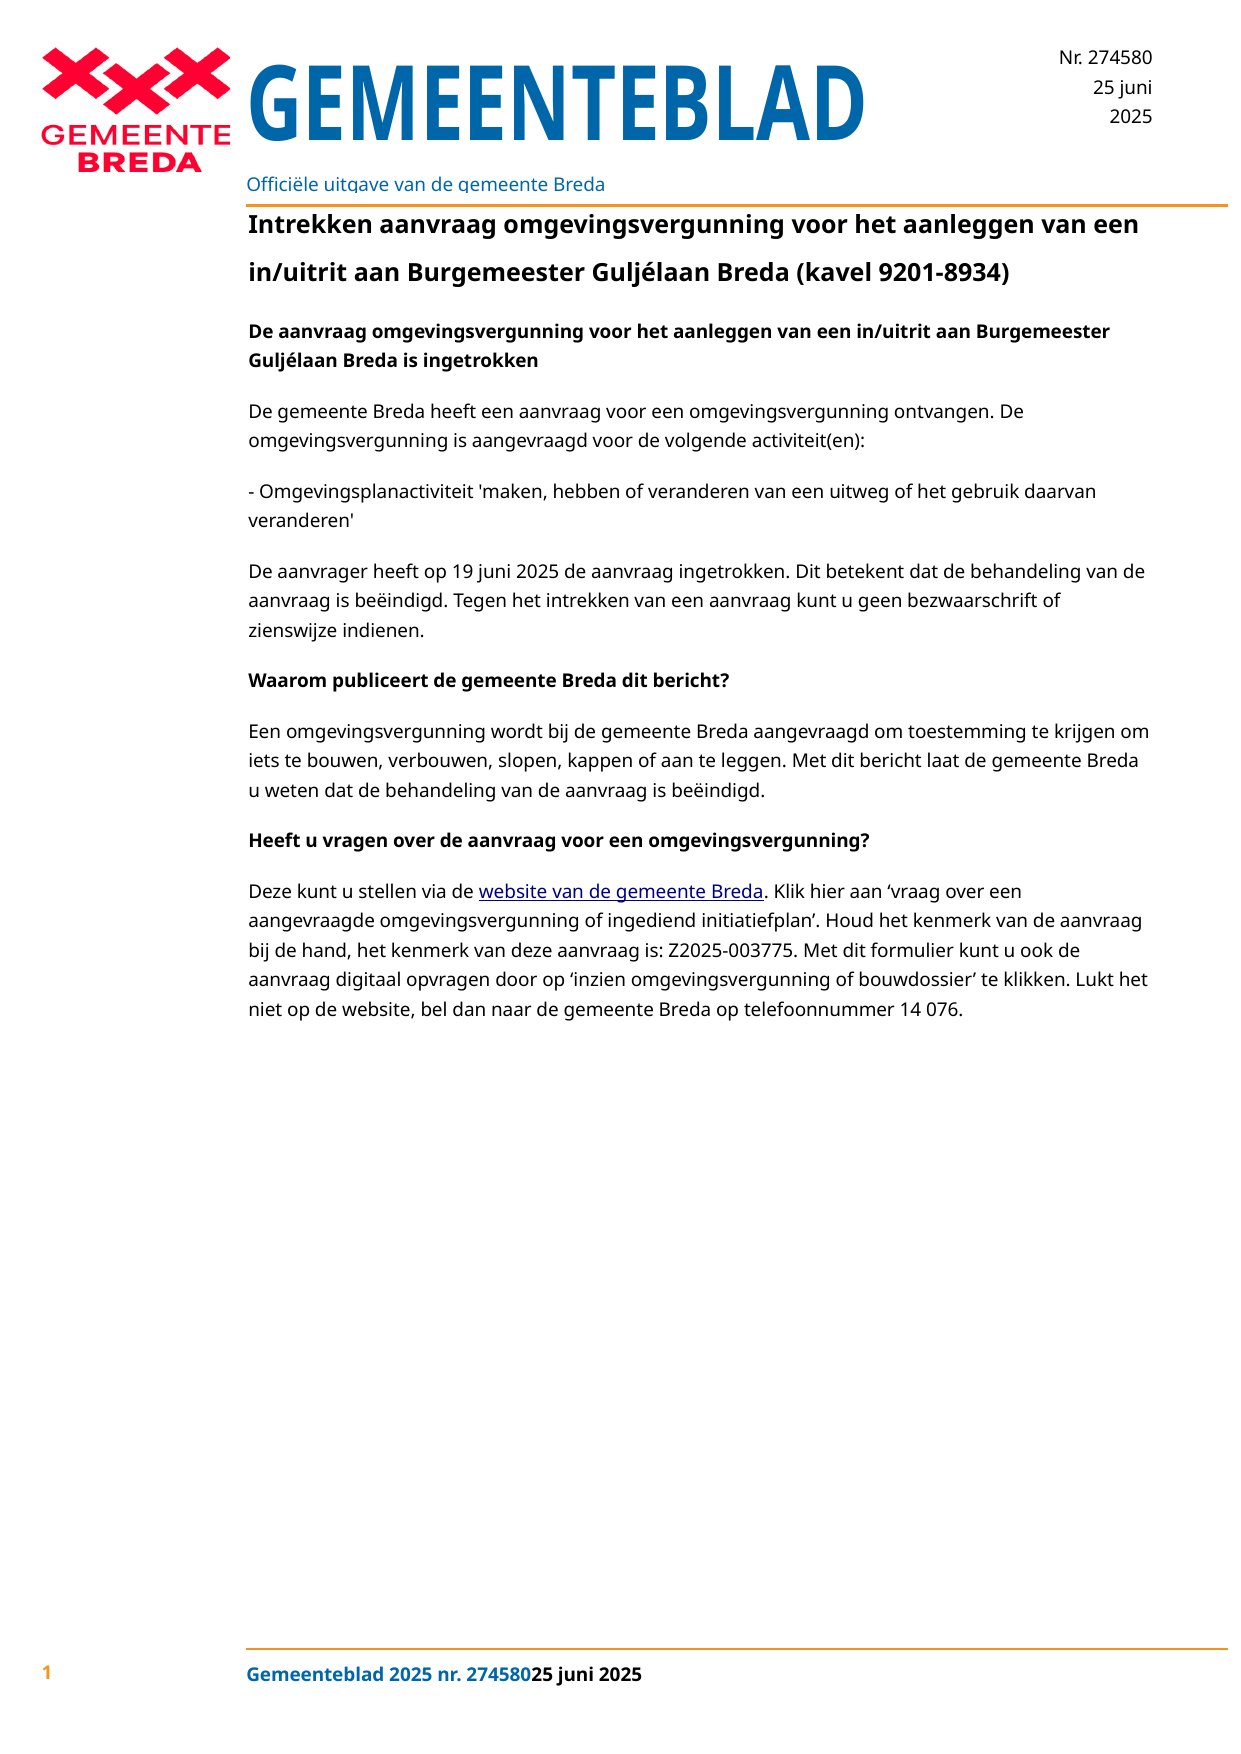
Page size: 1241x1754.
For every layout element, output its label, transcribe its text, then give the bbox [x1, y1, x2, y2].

text De aanvraag omgevingsvergunning voor het aanleggen van een in/uitrit aan Burgemeester Guljélaan Breda is ingetrokken [248, 318, 1152, 373]
text Intrekken aanvraag omgevingsvergunning voor het aanleggen van een in/uitrit aan Burgemeester Guljélaan Breda (kavel 9201-8934) [248, 207, 1152, 288]
picture [41, 47, 231, 172]
text Een omgevingsvergunning wordt bij de gemeente Breda aangevraagd om toestemming te krijgen om iets te bouwen, verbouwen, slopen, kappen of aan te leggen. Met dit bericht laat de gemeente Breda u weten dat de behandeling van de aanvraag is beëindigd. [248, 718, 1152, 803]
text Deze kunt u stellen via de website van de gemeente Breda. Klik hier aan ‘vraag over een aangevraagde omgevingsvergunning of ingediend initiatiefplan’. Houd het kenmerk van de aanvraag bij de hand, het kenmerk van deze aanvraag is: Z2025-003775. Met dit formulier kunt u ook de aanvraag digitaal opvragen door op ‘inzien omgevingsvergunning of bouwdossier’ te klikken. Lukt het niet op de website, bel dan naar de gemeente Breda op telefoonnummer 14 076. [248, 878, 1152, 1022]
text - Omgevingsplanactiviteit 'maken, hebben of veranderen van een uitweg of het gebruik daarvan veranderen' [248, 478, 1152, 533]
text Heeft u vragen over de aanvraag voor een omgevingsvergunning? [248, 827, 1152, 853]
text De gemeente Breda heeft een aanvraag voor een omgevingsvergunning ontvangen. De omgevingsvergunning is aangevraagd voor de volgende activiteit(en): [248, 398, 1152, 453]
text Waarom publiceert de gemeente Breda dit bericht? [248, 667, 1152, 693]
text De aanvrager heeft op 19 juni 2025 de aanvraag ingetrokken. Dit betekent dat de behandeling van de aanvraag is beëindigd. Tegen het intrekken van een aanvraag kunt u geen bezwaarschrift of zienswijze indienen. [248, 558, 1152, 643]
